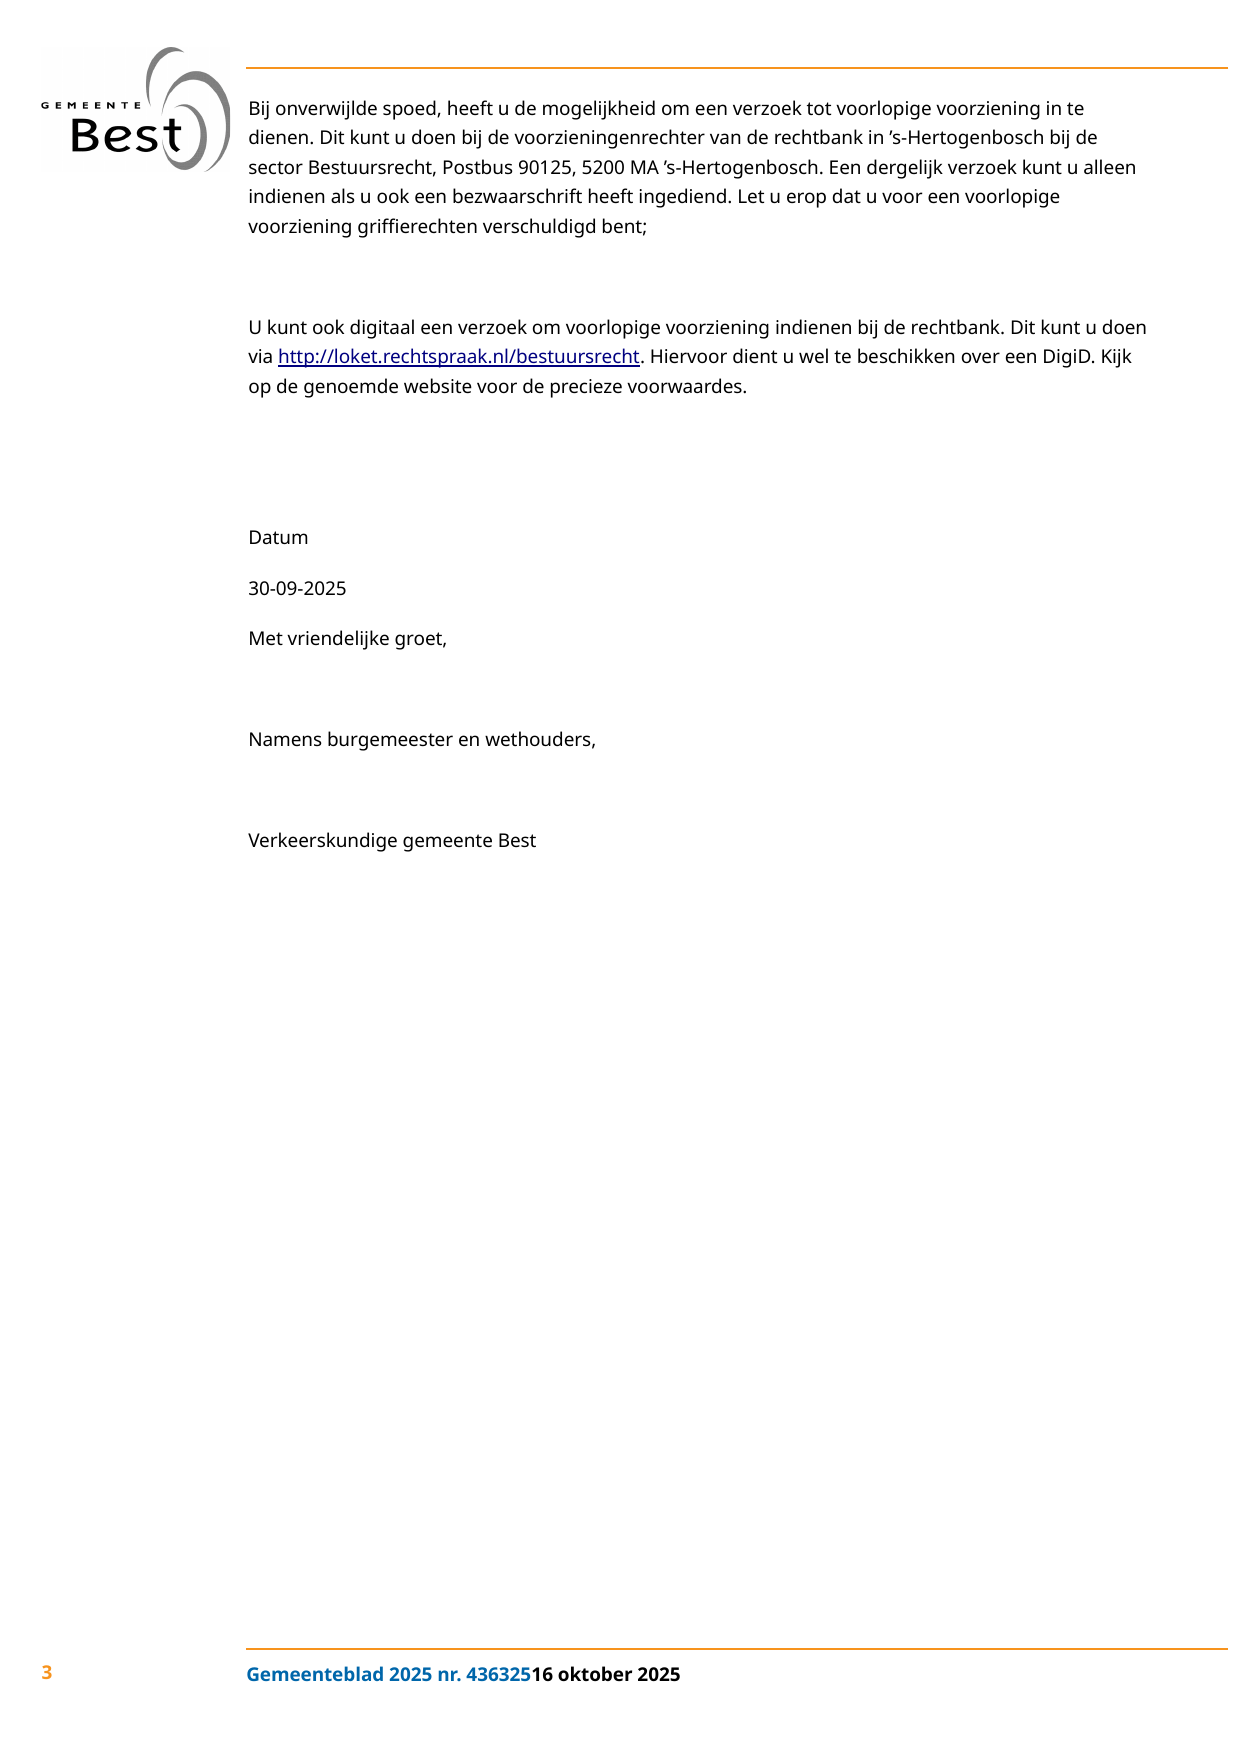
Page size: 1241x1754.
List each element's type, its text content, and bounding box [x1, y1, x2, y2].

text 30-09-2025 [248, 575, 1152, 601]
text Verkeerskundige gemeente Best [248, 827, 1152, 853]
picture [41, 47, 231, 172]
text U kunt ook digitaal een verzoek om voorlopige voorziening indienen bij de rechtbank. Dit kunt u doen via http://loket.rechtspraak.nl/bestuursrecht. Hiervoor dient u wel te beschikken over een DigiD. Kijk op de genoemde website voor de precieze voorwaardes. [248, 314, 1152, 399]
text Datum [248, 524, 1152, 550]
text Namens burgemeester en wethouders, [248, 726, 1152, 752]
text Bij onverwijlde spoed, heeft u de mogelijkheid om een verzoek tot voorlopige voorziening in te dienen. Dit kunt u doen bij de voorzieningenrechter van de rechtbank in ’s-Hertogenbosch bij de sector Bestuursrecht, Postbus 90125, 5200 MA ’s-Hertogenbosch. Een dergelijk verzoek kunt u alleen indienen als u ook een bezwaarschrift heeft ingediend. Let u erop dat u voor een voorlopige voorziening griffierechten verschuldigd bent; [248, 95, 1152, 239]
text Met vriendelijke groet, [248, 625, 1152, 651]
